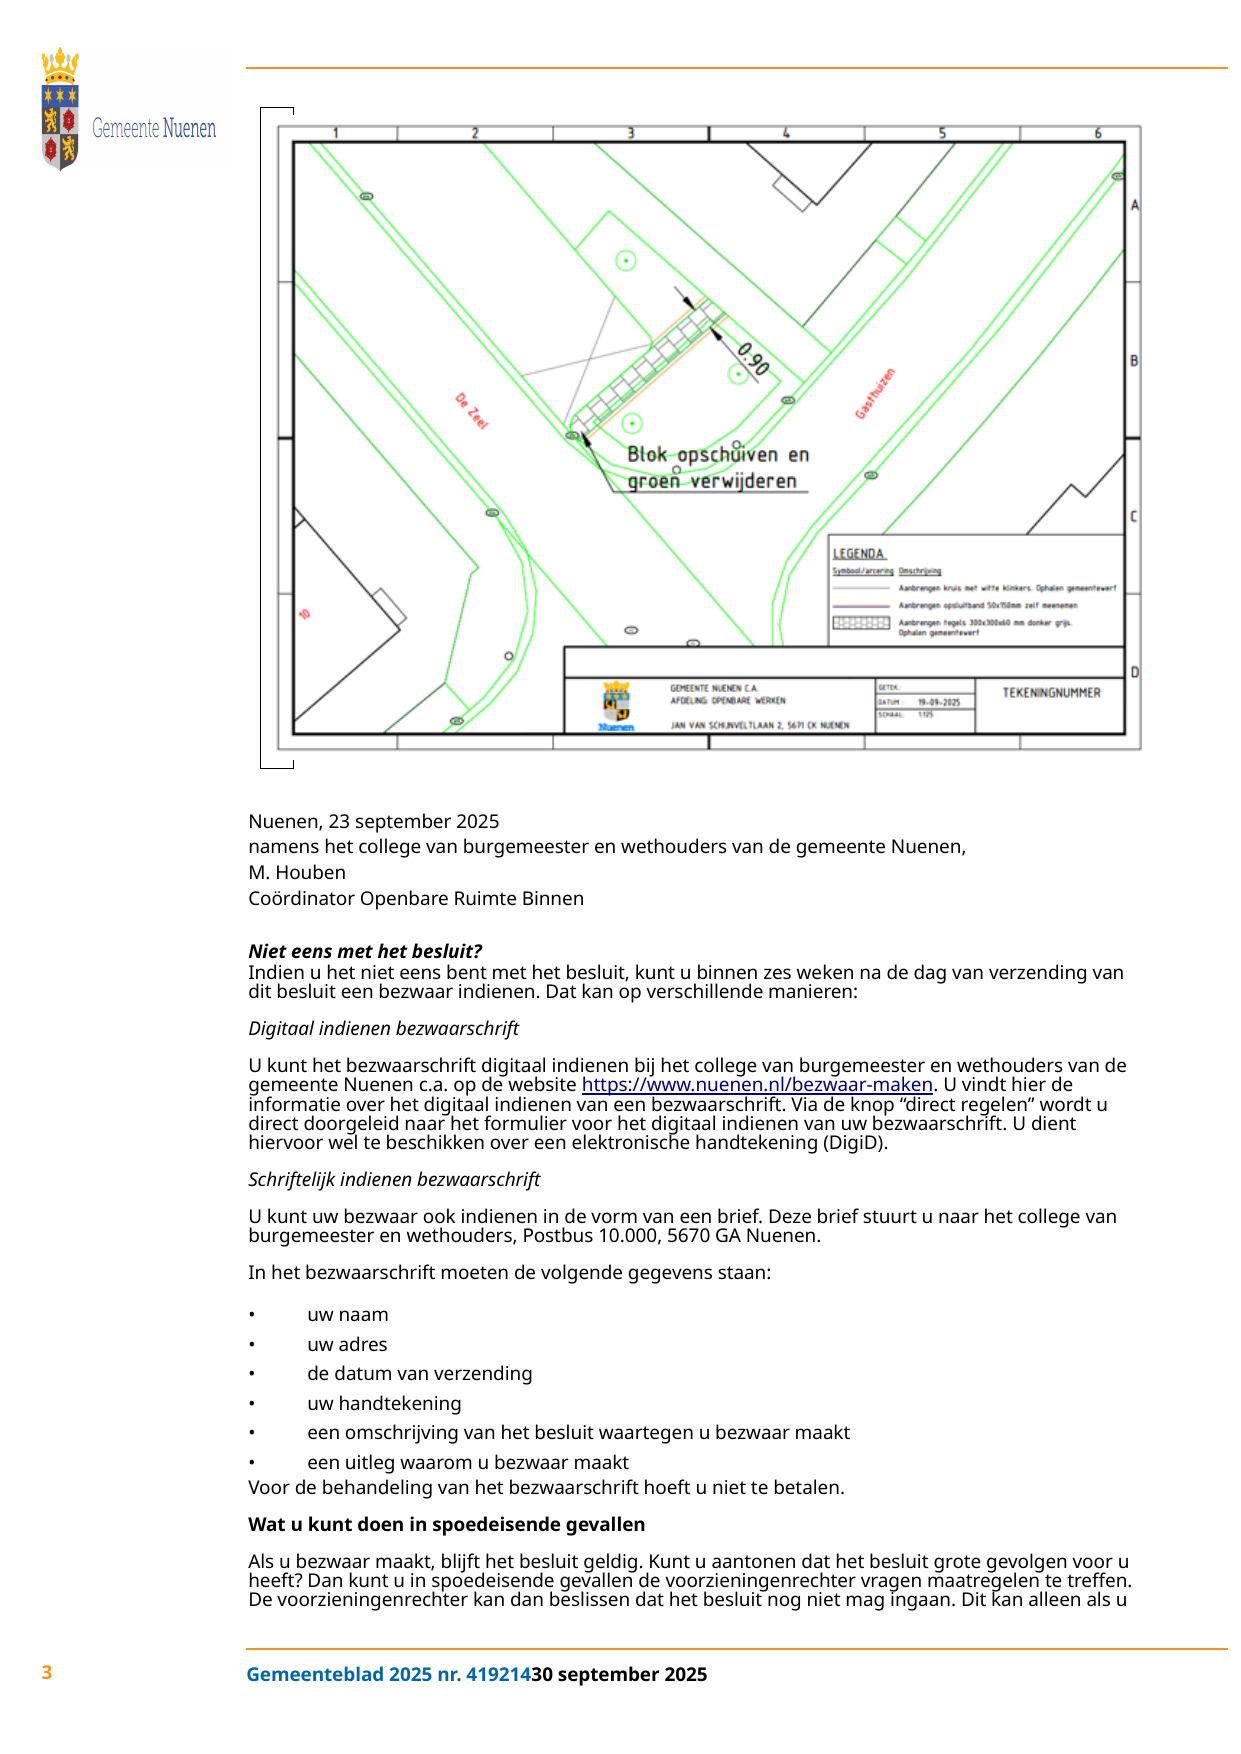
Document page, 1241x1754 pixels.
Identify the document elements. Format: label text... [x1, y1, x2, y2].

list uw adres [248, 1331, 1152, 1357]
text Als u bezwaar maakt, blijft het besluit geldig. Kunt u aantonen dat het besluit grote gevolgen voor u heeft? Dan kunt u in spoedeisende gevallen de voorzieningenrechter vragen maatregelen te treffen. De voorzieningenrechter kan dan beslissen dat het besluit nog niet mag ingaan. Dit kan alleen als u [248, 1553, 1152, 1611]
text In het bezwaarschrift moeten de volgende gegevens staan: [248, 1264, 1152, 1283]
text M. Houben [248, 859, 1152, 885]
list uw handtekening [248, 1390, 1152, 1416]
text Wat u kunt doen in spoedeisende gevallen [248, 1516, 1152, 1535]
text Digitaal indienen bezwaarschrift [248, 1020, 1152, 1039]
list een uitleg waarom u bezwaar maakt [248, 1449, 1152, 1475]
text Coördinator Openbare Ruimte Binnen [248, 885, 1152, 911]
list een omschrijving van het besluit waartegen u bezwaar maakt [248, 1419, 1152, 1445]
text Nuenen, 23 september 2025 [248, 808, 1152, 834]
text U kunt uw bezwaar ook indienen in de vorm van een brief. Deze brief stuurt u naar het college van burgemeester en wethouders, Postbus 10.000, 5670 GA Nuenen. [248, 1208, 1152, 1247]
text Indien u het niet eens bent met het besluit, kunt u binnen zes weken na de dag van verzending van dit besluit een bezwaar indienen. Dat kan op verschillende manieren: [248, 964, 1152, 1002]
text Schriftelijk indienen bezwaarschrift [248, 1171, 1152, 1190]
text Niet eens met het besluit? [248, 938, 1152, 964]
text U kunt het bezwaarschrift digitaal indienen bij het college van burgemeester en wethouders van de gemeente Nuenen c.a. op de website https://www.nuenen.nl/bezwaar-maken. U vindt hier de informatie over het digitaal indienen van een bezwaarschrift. Via de knop “direct regelen” wordt u direct doorgeleid naar het formulier voor het digitaal indienen van uw bezwaarschrift. U dient hiervoor wel te beschikken over een elektronische handtekening (DigiD). [248, 1057, 1152, 1153]
list de datum van verzending [248, 1360, 1152, 1386]
list uw naam [248, 1301, 1152, 1327]
picture [268, 115, 1155, 760]
text Voor de behandeling van het bezwaarschrift hoeft u niet te betalen. [248, 1479, 1152, 1498]
text namens het college van burgemeester en wethouders van de gemeente Nuenen, [248, 834, 1152, 859]
picture [41, 47, 231, 172]
